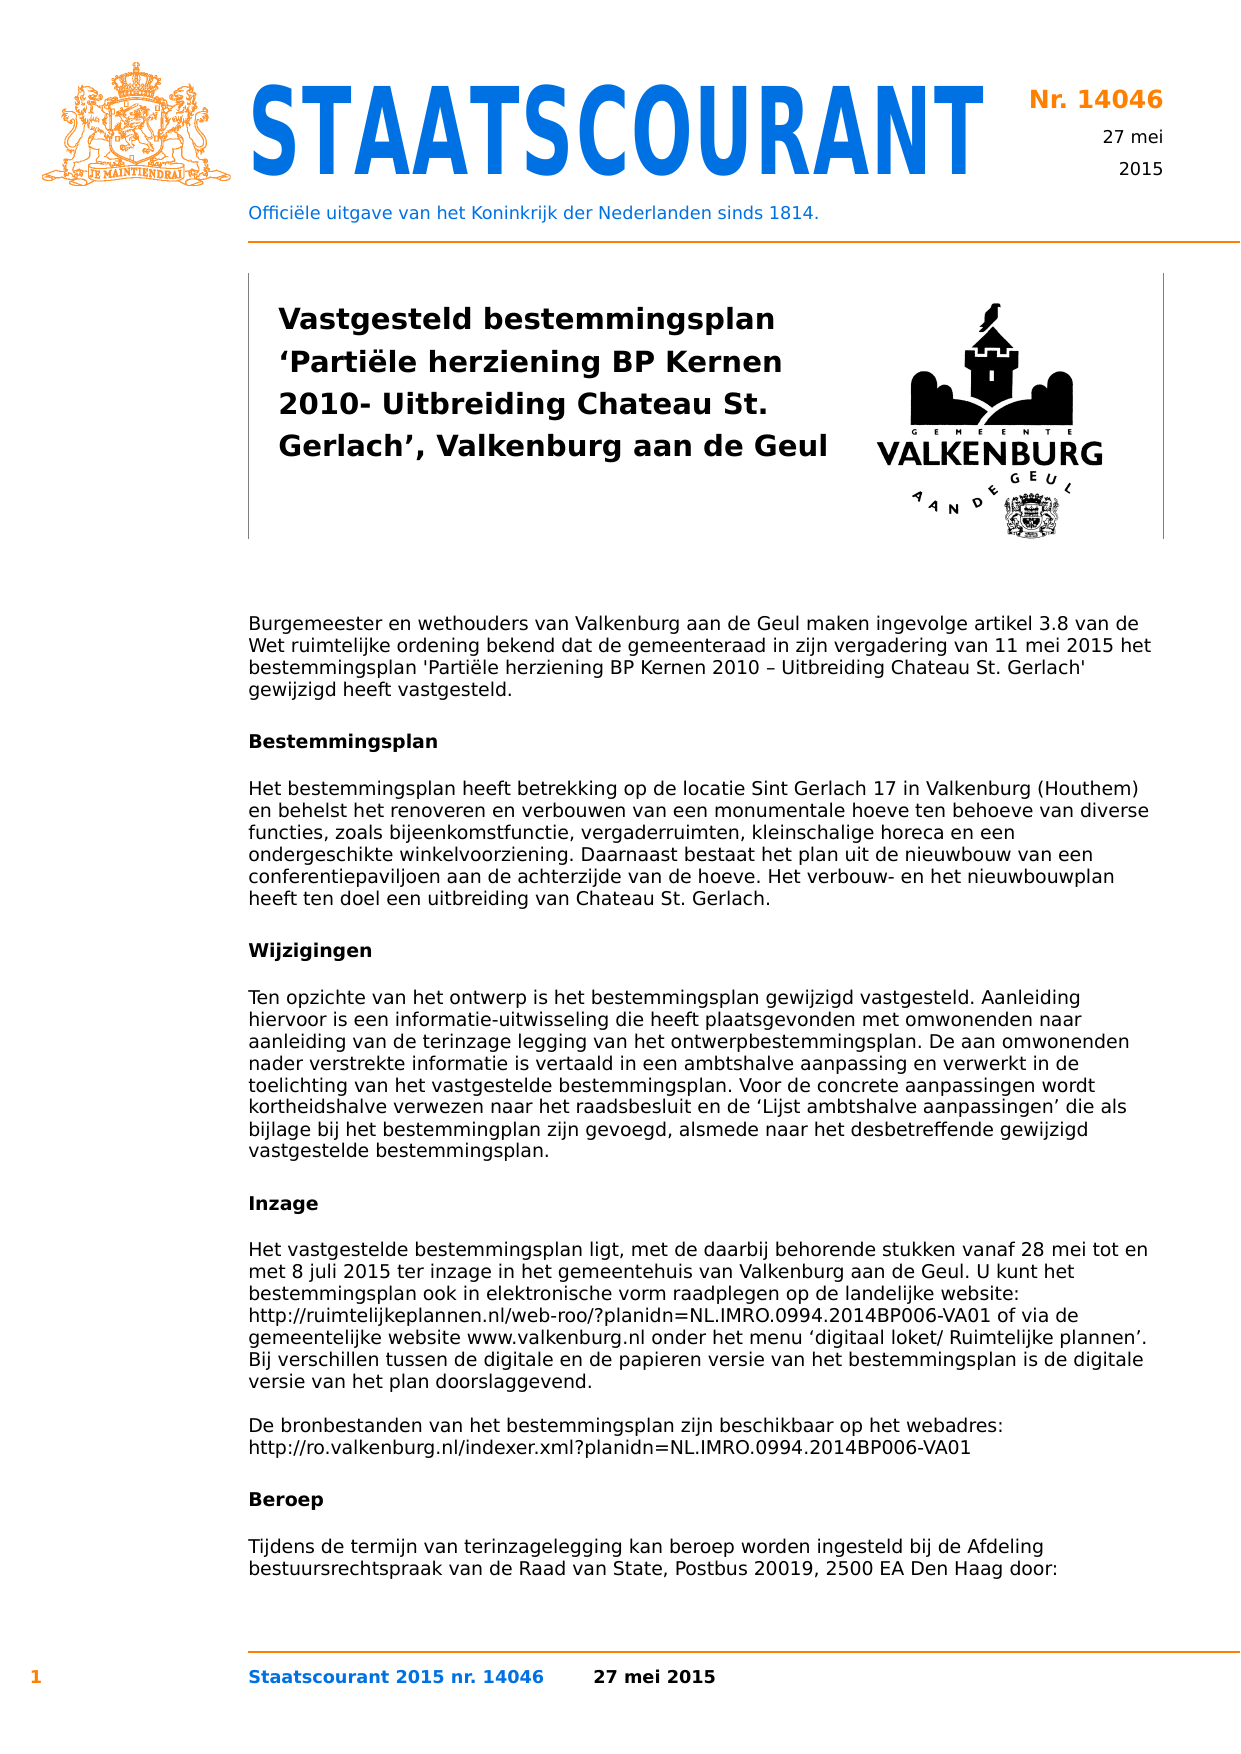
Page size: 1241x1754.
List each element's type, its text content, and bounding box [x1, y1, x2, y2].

table_cell 2015 [998, 153, 1240, 203]
text De bronbestanden van het bestemmingsplan zijn beschikbaar op het webadres: [248, 1415, 1163, 1437]
picture [844, 302, 1134, 539]
table_cell Officiële uitgave van het Koninkrijk der Nederlanden sinds 1814. [248, 203, 1240, 241]
text http://ro.valkenburg.nl/indexer.xml?planidn=NL.IMRO.0994.2014BP006-VA01 [248, 1437, 1163, 1459]
table_cell 27 mei [998, 121, 1240, 153]
text Ten opzichte van het ontwerp is het bestemmingsplan gewijzigd vastgesteld. Aanleiding hiervoor is een informatie-uitwisseling die heeft plaatsgevonden met omwonenden naar aanleiding van de terinzage legging van het ontwerpbestemmingsplan. De aan omwonenden nader verstrekte informatie is vertaald in een ambtshalve aanpassing en verwerkt in de toelichting van het vastgestelde bestemmingsplan. Voor de concrete aanpassingen wordt kortheidshalve verwezen naar het raadsbesluit en de ‘Lijst ambtshalve aanpassingen’ die als bijlage bij het bestemmingplan zijn gevoegd, alsmede naar het desbetreffende gewijzigd vastgestelde bestemmingsplan. [248, 987, 1163, 1162]
table_header STAATSCOURANT [248, 62, 998, 203]
subtitle Bestemmingsplan [248, 731, 1163, 753]
subtitle Wijzigingen [248, 939, 1163, 962]
subtitle Vastgesteld bestemmingsplan ‘Partiële herziening BP Kernen 2010- Uitbreiding Chateau St. Gerlach’, Valkenburg aan de Geul [249, 273, 1163, 539]
text Bij verschillen tussen de digitale en de papieren versie van het bestemmingsplan is de digitale versie van het plan doorslaggevend. [248, 1349, 1163, 1393]
text Tijdens de termijn van terinzagelegging kan beroep worden ingesteld bij de Afdeling bestuursrechtspraak van de Raad van State, Postbus 20019, 2500 EA Den Haag door: [248, 1536, 1163, 1580]
table_header [25, 62, 248, 241]
text Het bestemmingsplan heeft betrekking op de locatie Sint Gerlach 17 in Valkenburg (Houthem) en behelst het renoveren en verbouwen van een monumentale hoeve ten behoeve van diverse functies, zoals bijeenkomstfunctie, vergaderruimten, kleinschalige horeca en een ondergeschikte winkelvoorziening. Daarnaast bestaat het plan uit de nieuwbouw van een conferentiepaviljoen aan de achterzijde van de hoeve. Het verbouw- en het nieuwbouwplan heeft ten doel een uitbreiding van Chateau St. Gerlach. [248, 778, 1163, 909]
subtitle Inzage [248, 1192, 1163, 1214]
text Het vastgestelde bestemmingsplan ligt, met de daarbij behorende stukken vanaf 28 mei tot en met 8 juli 2015 ter inzage in het gemeentehuis van Valkenburg aan de Geul. U kunt het bestemmingsplan ook in elektronische vorm raadplegen op de landelijke website: http://ruimtelijkeplannen.nl/web-roo/?planidn=NL.IMRO.0994.2014BP006-VA01 of via de gemeentelijke website www.valkenburg.nl onder het menu ‘digitaal loket/ Ruimtelijke plannen’. [248, 1239, 1163, 1349]
subtitle Beroep [248, 1489, 1163, 1511]
picture [41, 62, 231, 186]
text Burgemeester en wethouders van Valkenburg aan de Geul maken ingevolge artikel 3.8 van de Wet ruimtelijke ordening bekend dat de gemeenteraad in zijn vergadering van 11 mei 2015 het bestemmingsplan 'Partiële herziening BP Kernen 2010 – Uitbreiding Chateau St. Gerlach' gewijzigd heeft vastgesteld. [248, 613, 1163, 701]
table_header Nr. 14046 [998, 62, 1240, 121]
